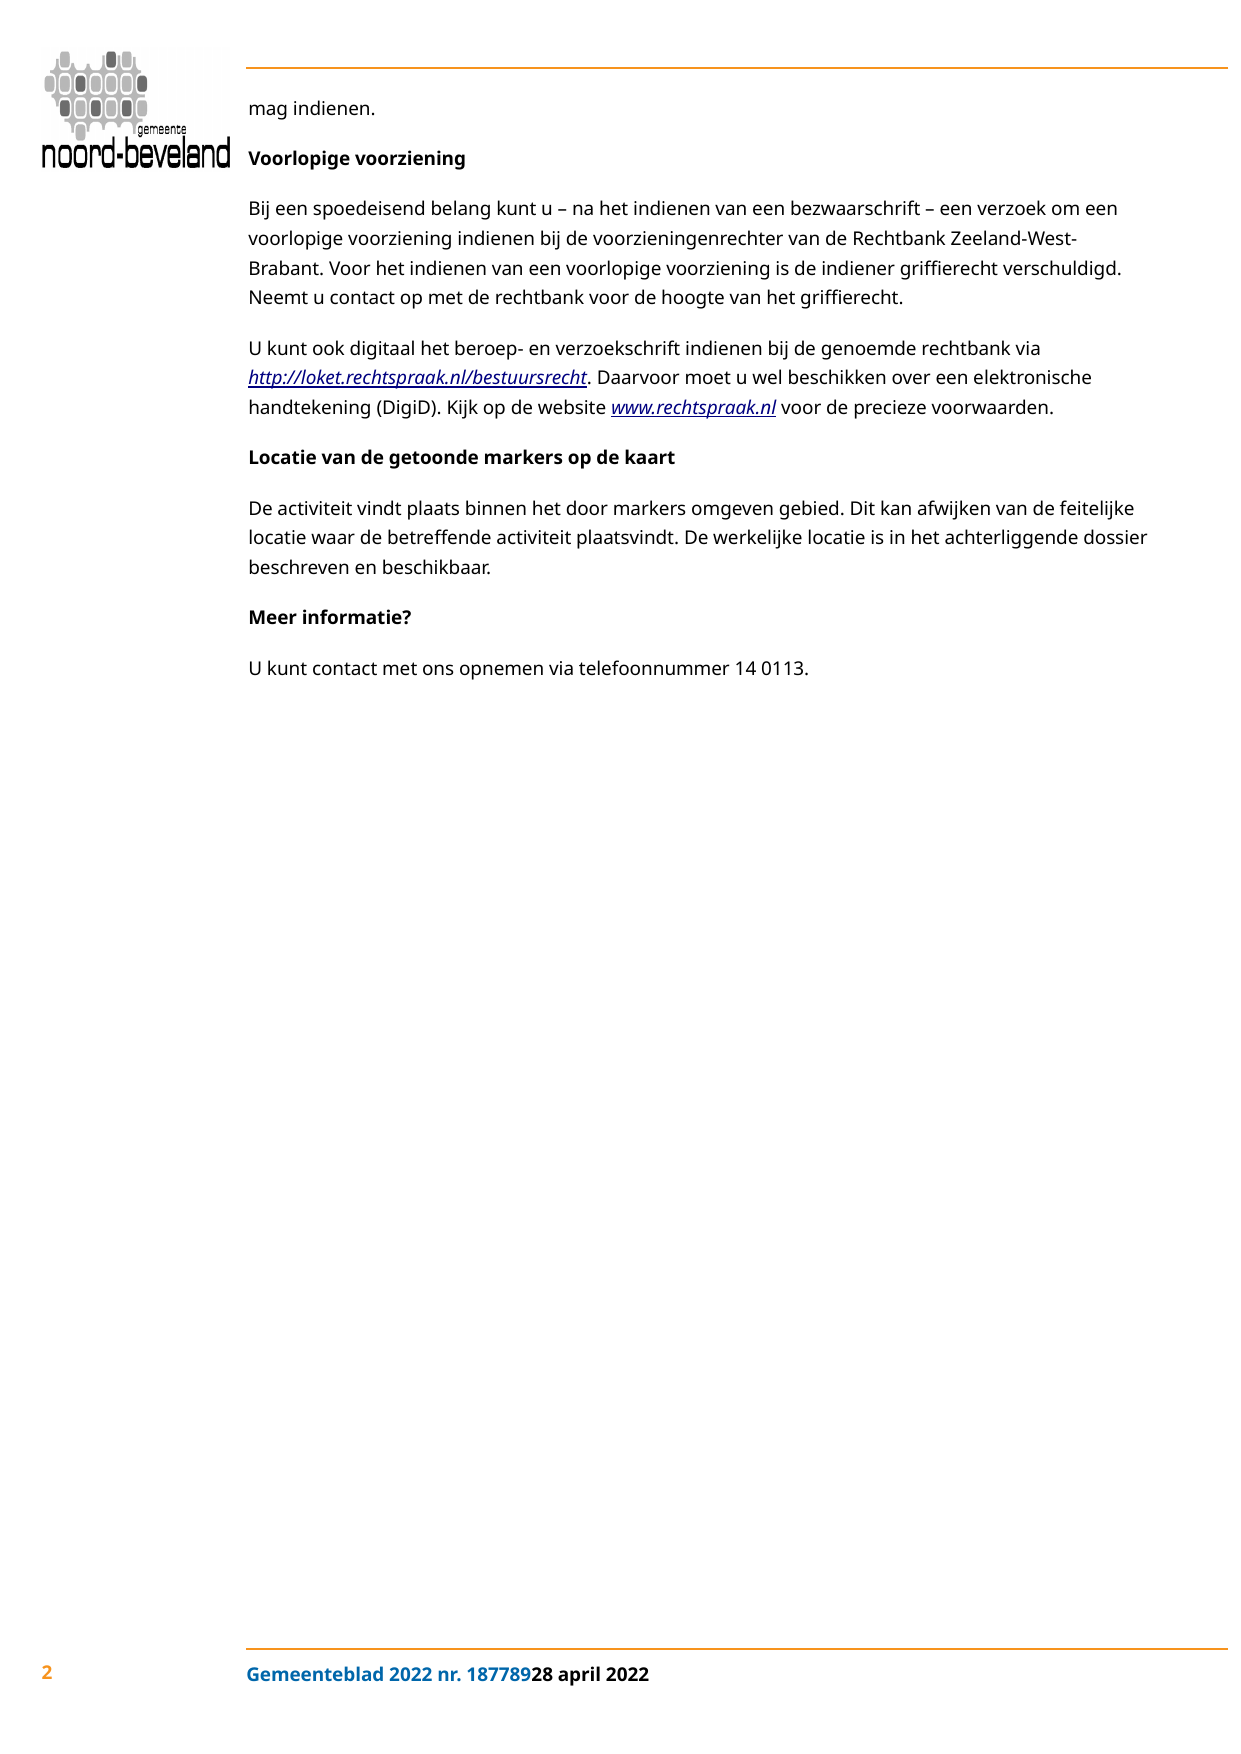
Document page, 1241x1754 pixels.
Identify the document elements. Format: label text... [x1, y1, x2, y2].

text Locatie van de getoonde markers op de kaart [248, 444, 1152, 470]
text De activiteit vindt plaats binnen het door markers omgeven gebied. Dit kan afwijken van de feitelijke locatie waar de betreffende activiteit plaatsvindt. De werkelijke locatie is in het achterliggende dossier beschreven en beschikbaar. [248, 495, 1152, 580]
text U kunt ook digitaal het beroep- en verzoekschrift indienen bij de genoemde rechtbank via http://loket.rechtspraak.nl/bestuursrecht. Daarvoor moet u wel beschikken over een elektronische handtekening (DigiD). Kijk op de website www.rechtspraak.nl voor de precieze voorwaarden. [248, 335, 1152, 420]
text Meer informatie? [248, 604, 1152, 630]
text Bij een spoedeisend belang kunt u – na het indienen van een bezwaarschrift – een verzoek om een voorlopige voorziening indienen bij de voorzieningenrechter van de Rechtbank Zeeland-West-Brabant. Voor het indienen van een voorlopige voorziening is de indiener griffierecht verschuldigd. Neemt u contact op met de rechtbank voor de hoogte van het griffierecht. [248, 196, 1152, 310]
text U kunt contact met ons opnemen via telefoonnummer 14 0113. [248, 655, 1152, 681]
text mag indienen. [248, 95, 1152, 121]
text Voorlopige voorziening [248, 145, 1152, 171]
picture [41, 47, 231, 172]
